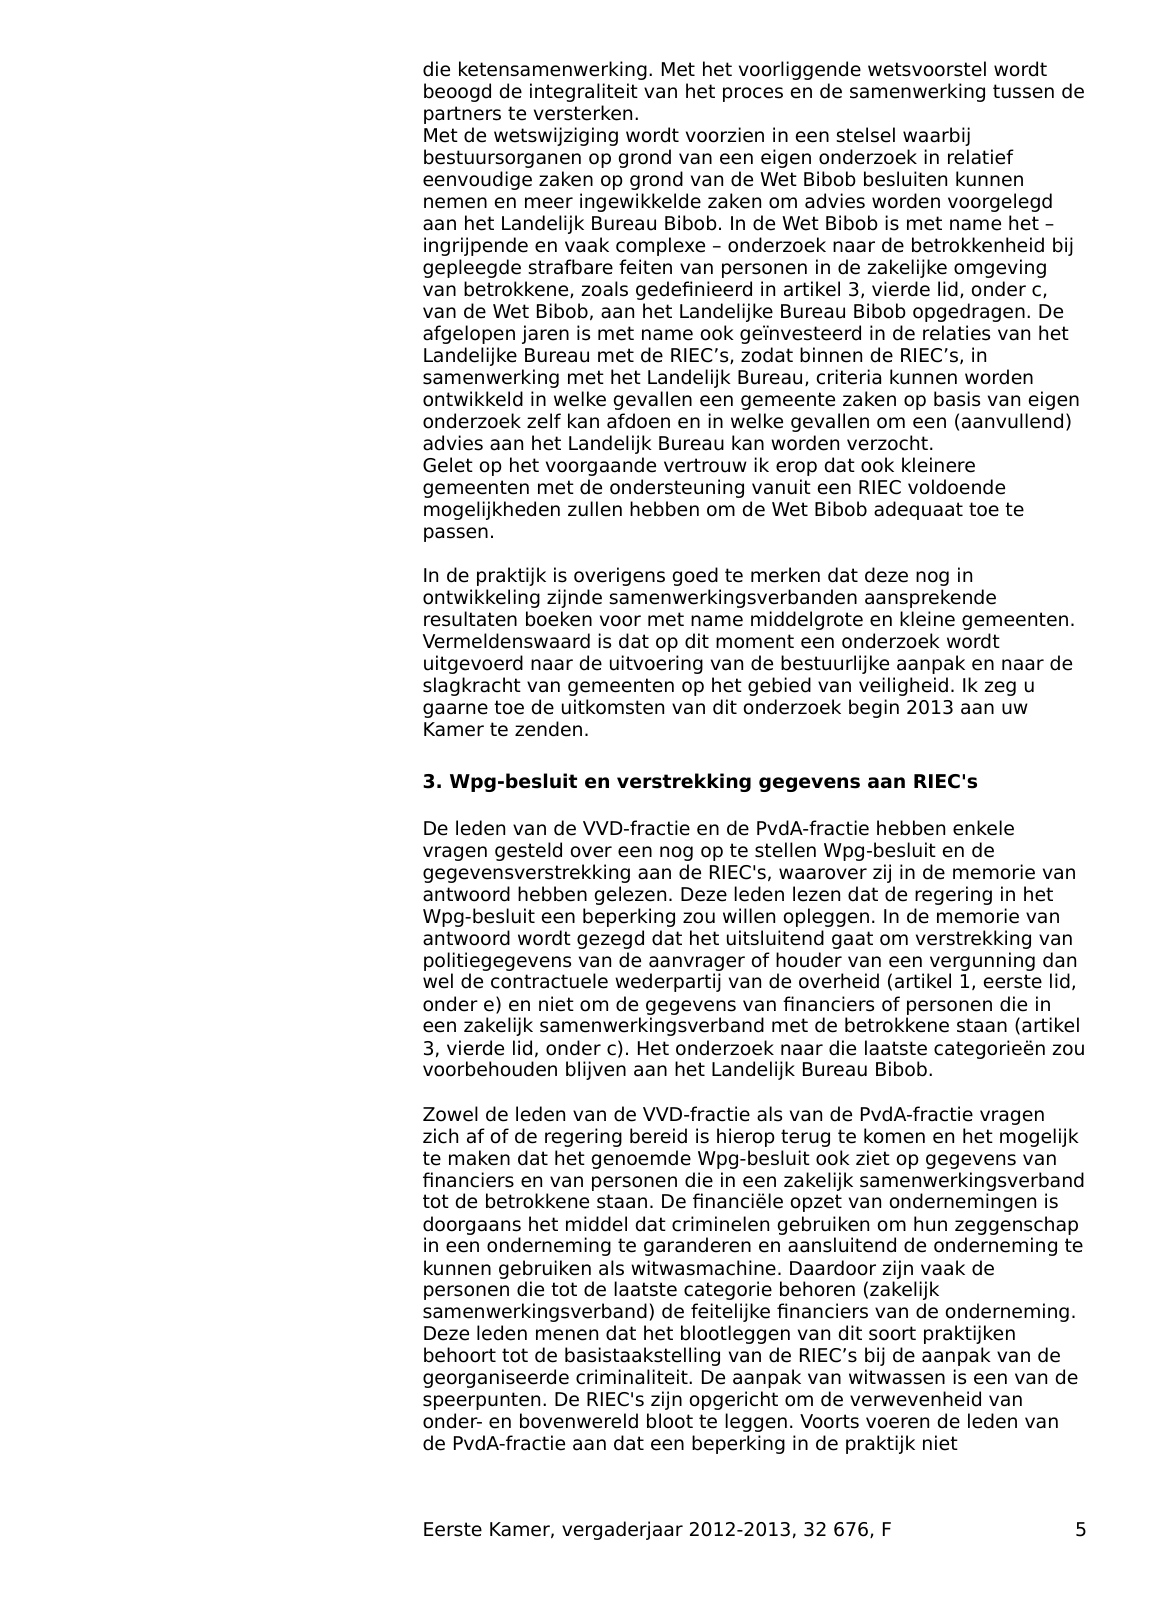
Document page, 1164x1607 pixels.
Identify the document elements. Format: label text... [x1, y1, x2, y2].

text Zowel de leden van de VVD-fractie als van de PvdA-fractie vragen zich af of de regering bereid is hierop terug te komen en het mogelijk te maken dat het genoemde Wpg-besluit ook ziet op gegevens van financiers en van personen die in een zakelijk samenwerkingsverband tot de betrokkene staan. De financiële opzet van ondernemingen is doorgaans het middel dat criminelen gebruiken om hun zeggenschap in een onderneming te garanderen en aansluitend de onderneming te kunnen gebruiken als witwasmachine. Daardoor zijn vaak de personen die tot de laatste categorie behoren (zakelijk samenwerkingsverband) de feitelijke financiers van de onderneming. Deze leden menen dat het blootleggen van dit soort praktijken behoort tot de basistaakstelling van de RIEC’s bij de aanpak van de georganiseerde criminaliteit. De aanpak van witwassen is een van de speerpunten. De RIEC's zijn opgericht om de verwevenheid van onder- en bovenwereld bloot te leggen. Voorts voeren de leden van de PvdA-fractie aan dat een beperking in de praktijk niet [422, 1103, 1087, 1455]
text In de praktijk is overigens goed te merken dat deze nog in ontwikkeling zijnde samenwerkingsverbanden aansprekende resultaten boeken voor met name middelgrote en kleine gemeenten. Vermeldenswaard is dat op dit moment een onderzoek wordt uitgevoerd naar de uitvoering van de bestuurlijke aanpak en naar de slagkracht van gemeenten op het gebied van veiligheid. Ik zeg u gaarne toe de uitkomsten van dit onderzoek begin 2013 aan uw Kamer te zenden. [422, 565, 1087, 741]
text Gelet op het voorgaande vertrouw ik erop dat ook kleinere gemeenten met de ondersteuning vanuit een RIEC voldoende mogelijkheden zullen hebben om de Wet Bibob adequaat toe te passen. [422, 455, 1087, 543]
text De leden van de VVD-fractie en de PvdA-fractie hebben enkele vragen gesteld over een nog op te stellen Wpg-besluit en de gegevensverstrekking aan de RIEC's, waarover zij in de memorie van antwoord hebben gelezen. Deze leden lezen dat de regering in het Wpg-besluit een beperking zou willen opleggen. In de memorie van antwoord wordt gezegd dat het uitsluitend gaat om verstrekking van politiegegevens van de aanvrager of houder van een vergunning dan wel de contractuele wederpartij van de overheid (artikel 1, eerste lid, onder e) en niet om de gegevens van financiers of personen die in een zakelijk samenwerkingsverband met de betrokkene staan (artikel 3, vierde lid, onder c). Het onderzoek naar die laatste categorieën zou voorbehouden blijven aan het Landelijk Bureau Bibob. [422, 818, 1087, 1081]
text Met de wetswijziging wordt voorzien in een stelsel waarbij bestuursorganen op grond van een eigen onderzoek in relatief eenvoudige zaken op grond van de Wet Bibob besluiten kunnen nemen en meer ingewikkelde zaken om advies worden voorgelegd aan het Landelijk Bureau Bibob. In de Wet Bibob is met name het – ingrijpende en vaak complexe – onderzoek naar de betrokkenheid bij gepleegde strafbare feiten van personen in de zakelijke omgeving van betrokkene, zoals gedefinieerd in artikel 3, vierde lid, onder c, van de Wet Bibob, aan het Landelijke Bureau Bibob opgedragen. De afgelopen jaren is met name ook geïnvesteerd in de relaties van het Landelijke Bureau met de RIEC’s, zodat binnen de RIEC’s, in samenwerking met het Landelijk Bureau, criteria kunnen worden ontwikkeld in welke gevallen een gemeente zaken op basis van eigen onderzoek zelf kan afdoen en in welke gevallen om een (aanvullend) advies aan het Landelijk Bureau kan worden verzocht. [422, 125, 1087, 455]
subtitle 3. Wpg-besluit en verstrekking gegevens aan RIEC's [422, 771, 1087, 793]
text die ketensamenwerking. Met het voorliggende wetsvoorstel wordt beoogd de integraliteit van het proces en de samenwerking tussen de partners te versterken. [422, 59, 1087, 125]
